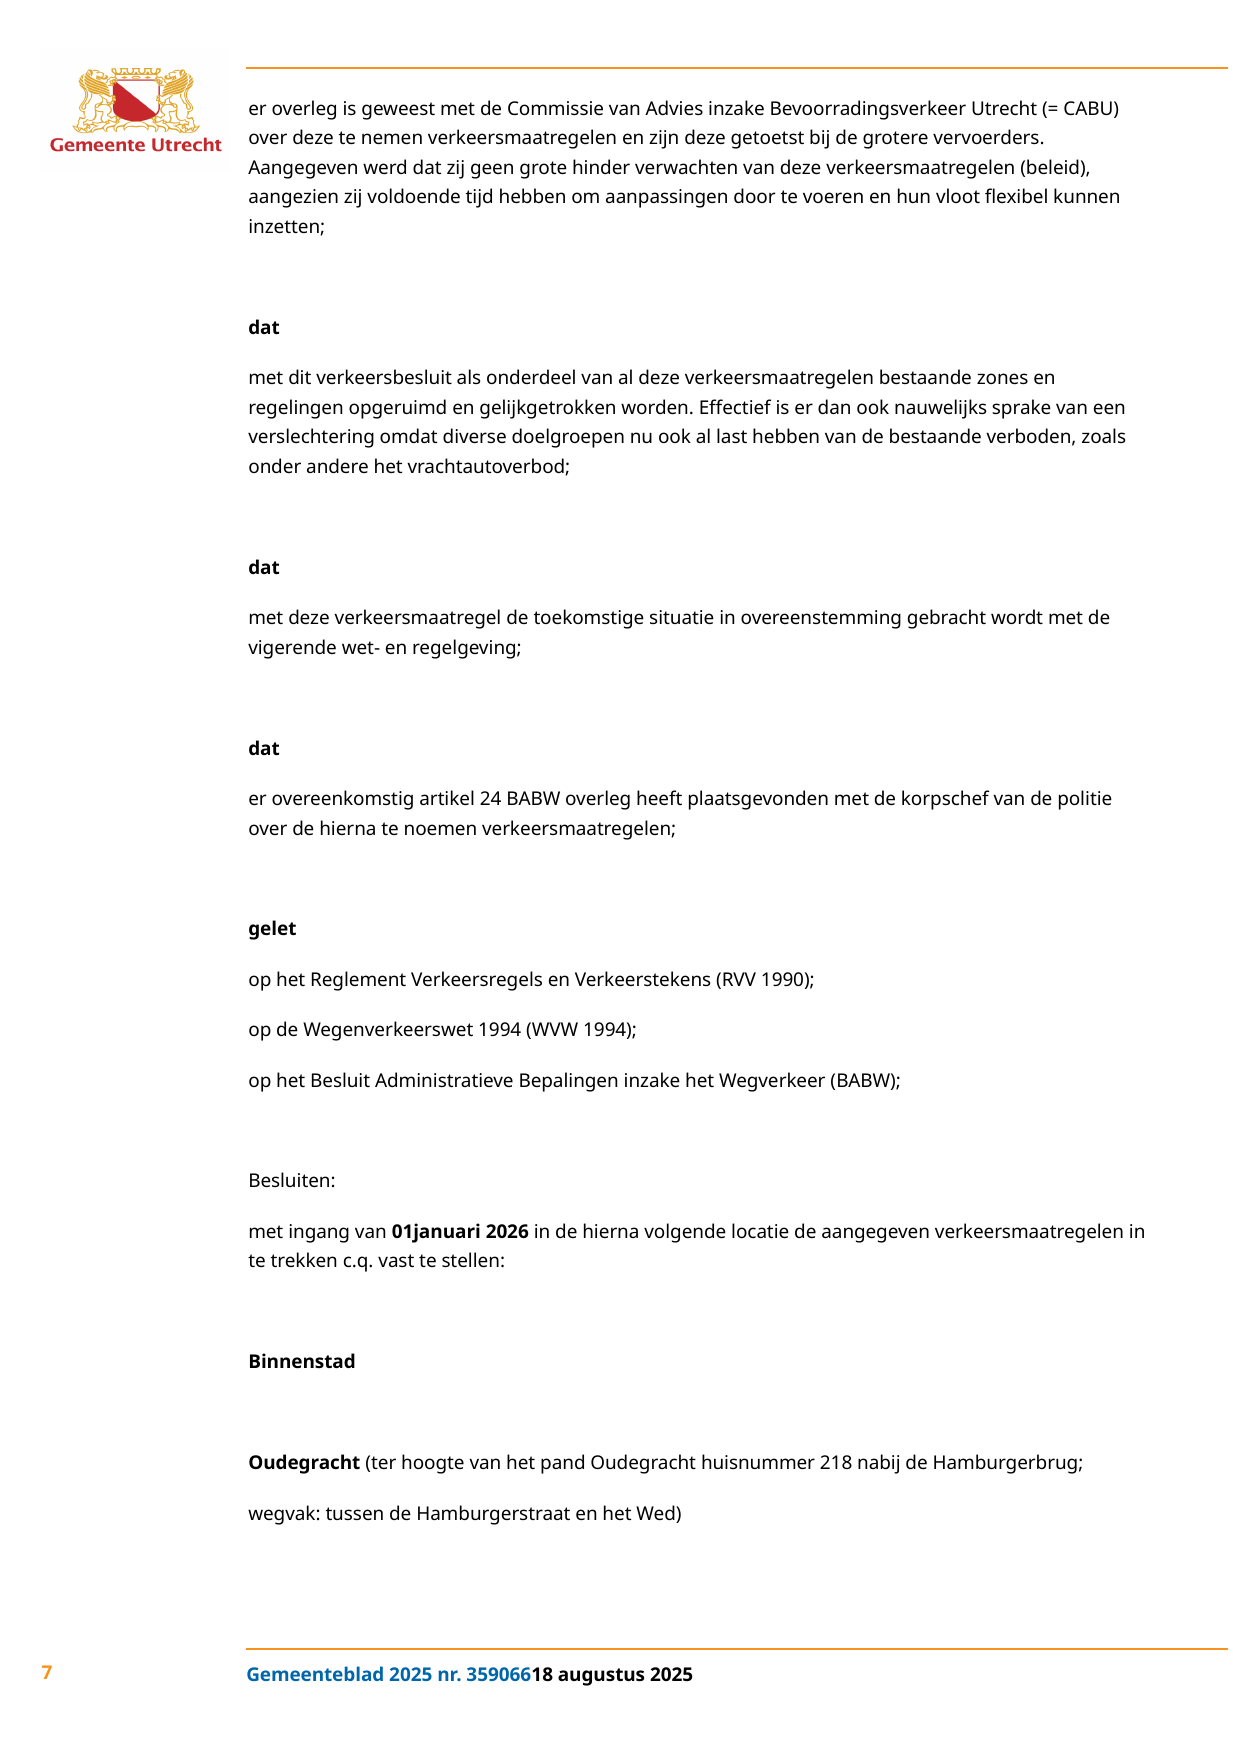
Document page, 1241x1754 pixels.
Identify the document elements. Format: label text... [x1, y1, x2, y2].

text op het Besluit Administratieve Bepalingen inzake het Wegverkeer (BABW); [248, 1067, 1152, 1093]
text op de Wegenverkeerswet 1994 (WVW 1994); [248, 1016, 1152, 1042]
text Oudegracht (ter hoogte van het pand Oudegracht huisnummer 218 nabij de Hamburgerbrug; [248, 1449, 1152, 1475]
text Besluiten: [248, 1168, 1152, 1193]
text dat [248, 735, 1152, 761]
text Binnenstad [248, 1348, 1152, 1374]
text met deze verkeersmaatregel de toekomstige situatie in overeenstemming gebracht wordt met de vigerende wet- en regelgeving; [248, 604, 1152, 660]
picture [41, 47, 231, 172]
text gelet [248, 916, 1152, 941]
text dat [248, 554, 1152, 580]
text op het Reglement Verkeersregels en Verkeerstekens (RVV 1990); [248, 966, 1152, 992]
text met dit verkeersbesluit als onderdeel van al deze verkeersmaatregelen bestaande zones en regelingen opgeruimd en gelijkgetrokken worden. Effectief is er dan ook nauwelijks sprake van een verslechtering omdat diverse doelgroepen nu ook al last hebben van de bestaande verboden, zoals onder andere het vrachtautoverbod; [248, 364, 1152, 479]
text er overeenkomstig artikel 24 BABW overleg heeft plaatsgevonden met de korpschef van de politie over de hierna te noemen verkeersmaatregelen; [248, 785, 1152, 841]
text er overleg is geweest met de Commissie van Advies inzake Bevoorradingsverkeer Utrecht (= CABU) over deze te nemen verkeersmaatregelen en zijn deze getoetst bij de grotere vervoerders. Aangegeven werd dat zij geen grote hinder verwachten van deze verkeersmaatregelen (beleid), aangezien zij voldoende tijd hebben om aanpassingen door te voeren en hun vloot flexibel kunnen inzetten; [248, 95, 1152, 239]
text dat [248, 314, 1152, 340]
text wegvak: tussen de Hamburgerstraat en het Wed) [248, 1500, 1152, 1526]
text met ingang van 01januari 2026 in de hierna volgende locatie de aangegeven verkeersmaatregelen in te trekken c.q. vast te stellen: [248, 1218, 1152, 1273]
